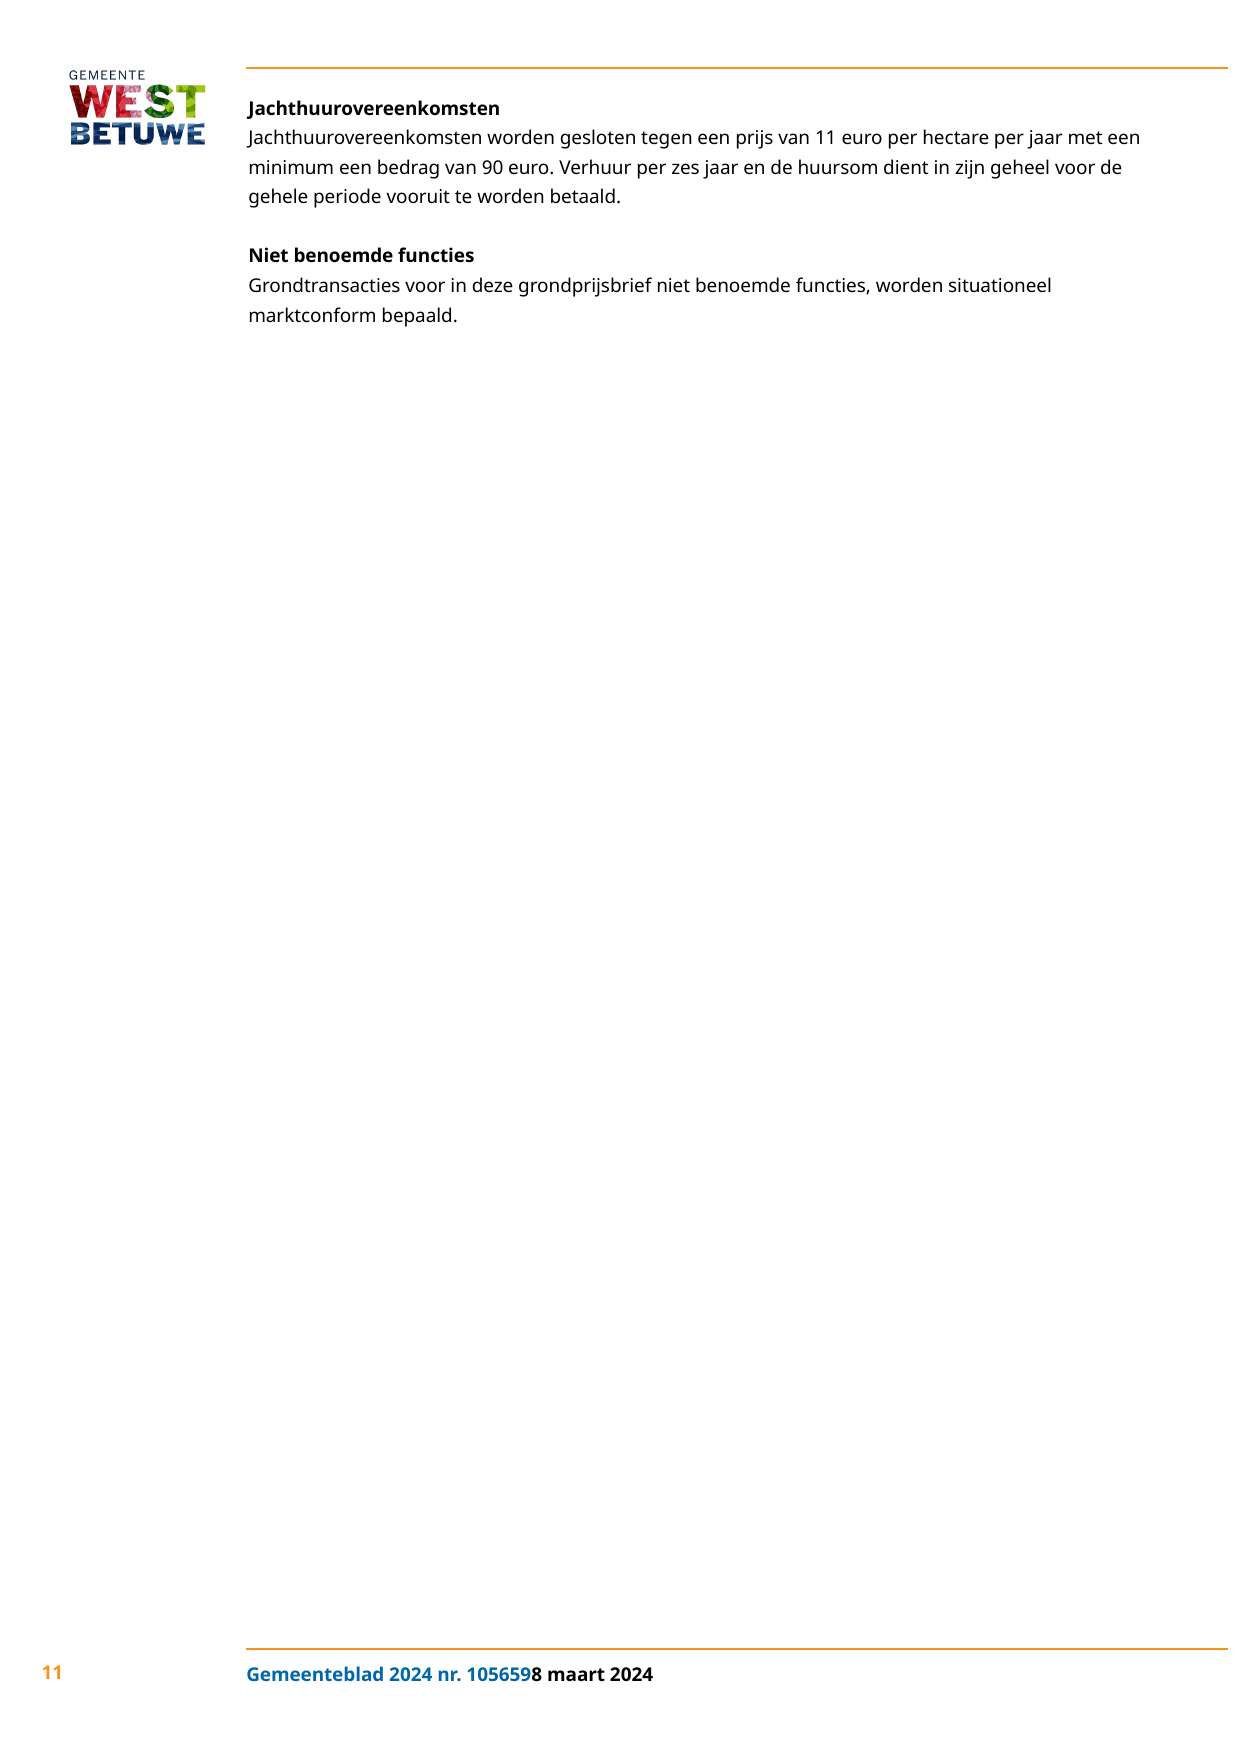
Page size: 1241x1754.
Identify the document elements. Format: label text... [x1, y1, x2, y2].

picture [41, 47, 231, 172]
text Jachthuurovereenkomsten [248, 95, 1152, 121]
text Jachthuurovereenkomsten worden gesloten tegen een prijs van 11 euro per hectare per jaar met een minimum een bedrag van 90 euro. Verhuur per zes jaar en de huursom dient in zijn geheel voor de gehele periode vooruit te worden betaald. [248, 124, 1152, 209]
text Grondtransacties voor in deze grondprijsbrief niet benoemde functies, worden situationeel marktconform bepaald. [248, 272, 1152, 328]
text Niet benoemde functies [248, 243, 1152, 268]
